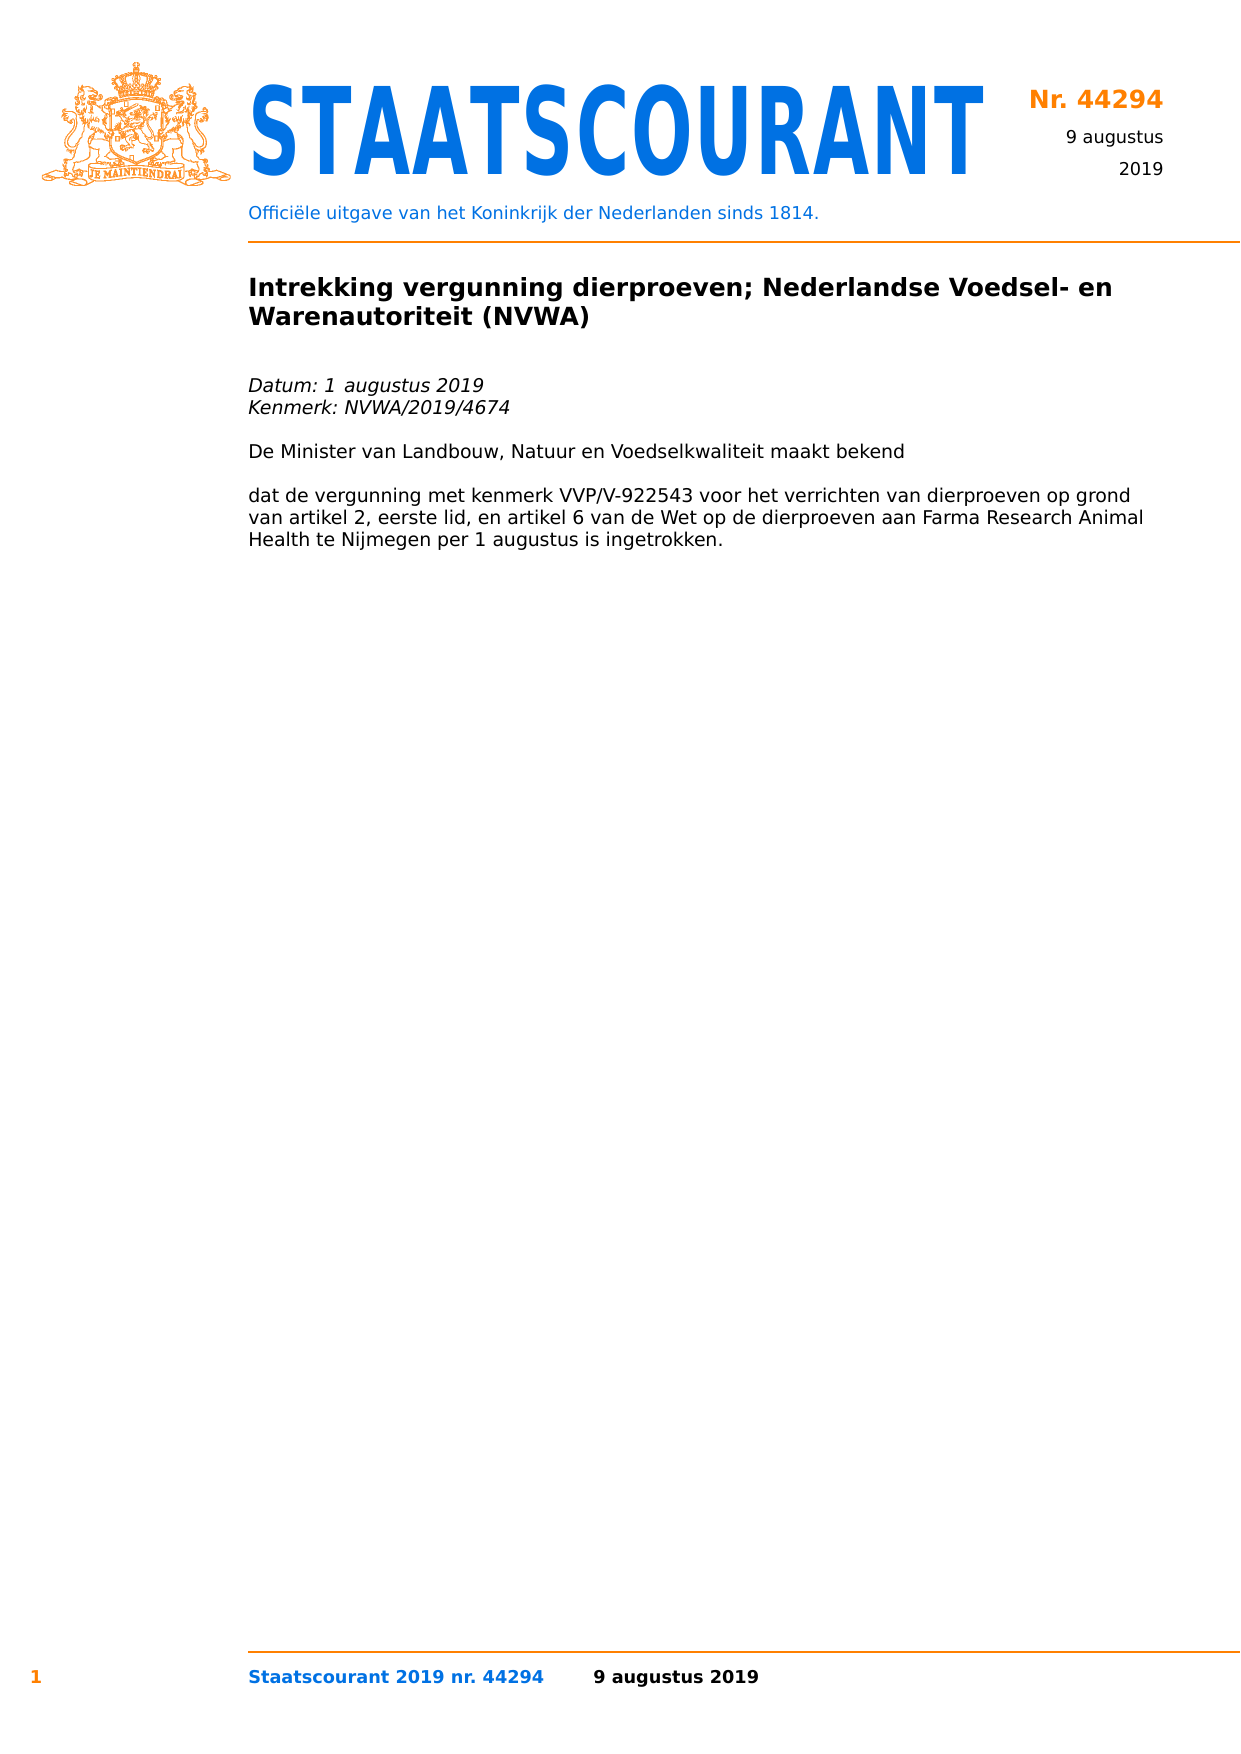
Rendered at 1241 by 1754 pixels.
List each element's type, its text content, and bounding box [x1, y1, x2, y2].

text Kenmerk: NVWA/2019/4674 [248, 397, 1163, 419]
table_header [25, 62, 248, 241]
table_cell 2019 [998, 153, 1240, 203]
text De Minister van Landbouw, Natuur en Voedselkwaliteit maakt bekend [248, 441, 1163, 463]
subtitle Intrekking vergunning dierproeven; Nederlandse Voedsel- en Warenautoriteit (NVWA) [248, 273, 1163, 331]
table_header Nr. 44294 [998, 62, 1240, 121]
table_header STAATSCOURANT [248, 62, 998, 203]
text Datum: 1 augustus 2019 [248, 375, 1163, 397]
picture [41, 62, 231, 186]
table_cell Officiële uitgave van het Koninkrijk der Nederlanden sinds 1814. [248, 203, 1240, 241]
text dat de vergunning met kenmerk VVP/V-922543 voor het verrichten van dierproeven op grond van artikel 2, eerste lid, en artikel 6 van de Wet op de dierproeven aan Farma Research Animal Health te Nijmegen per 1 augustus is ingetrokken. [248, 485, 1163, 551]
table_cell 9 augustus [998, 121, 1240, 153]
